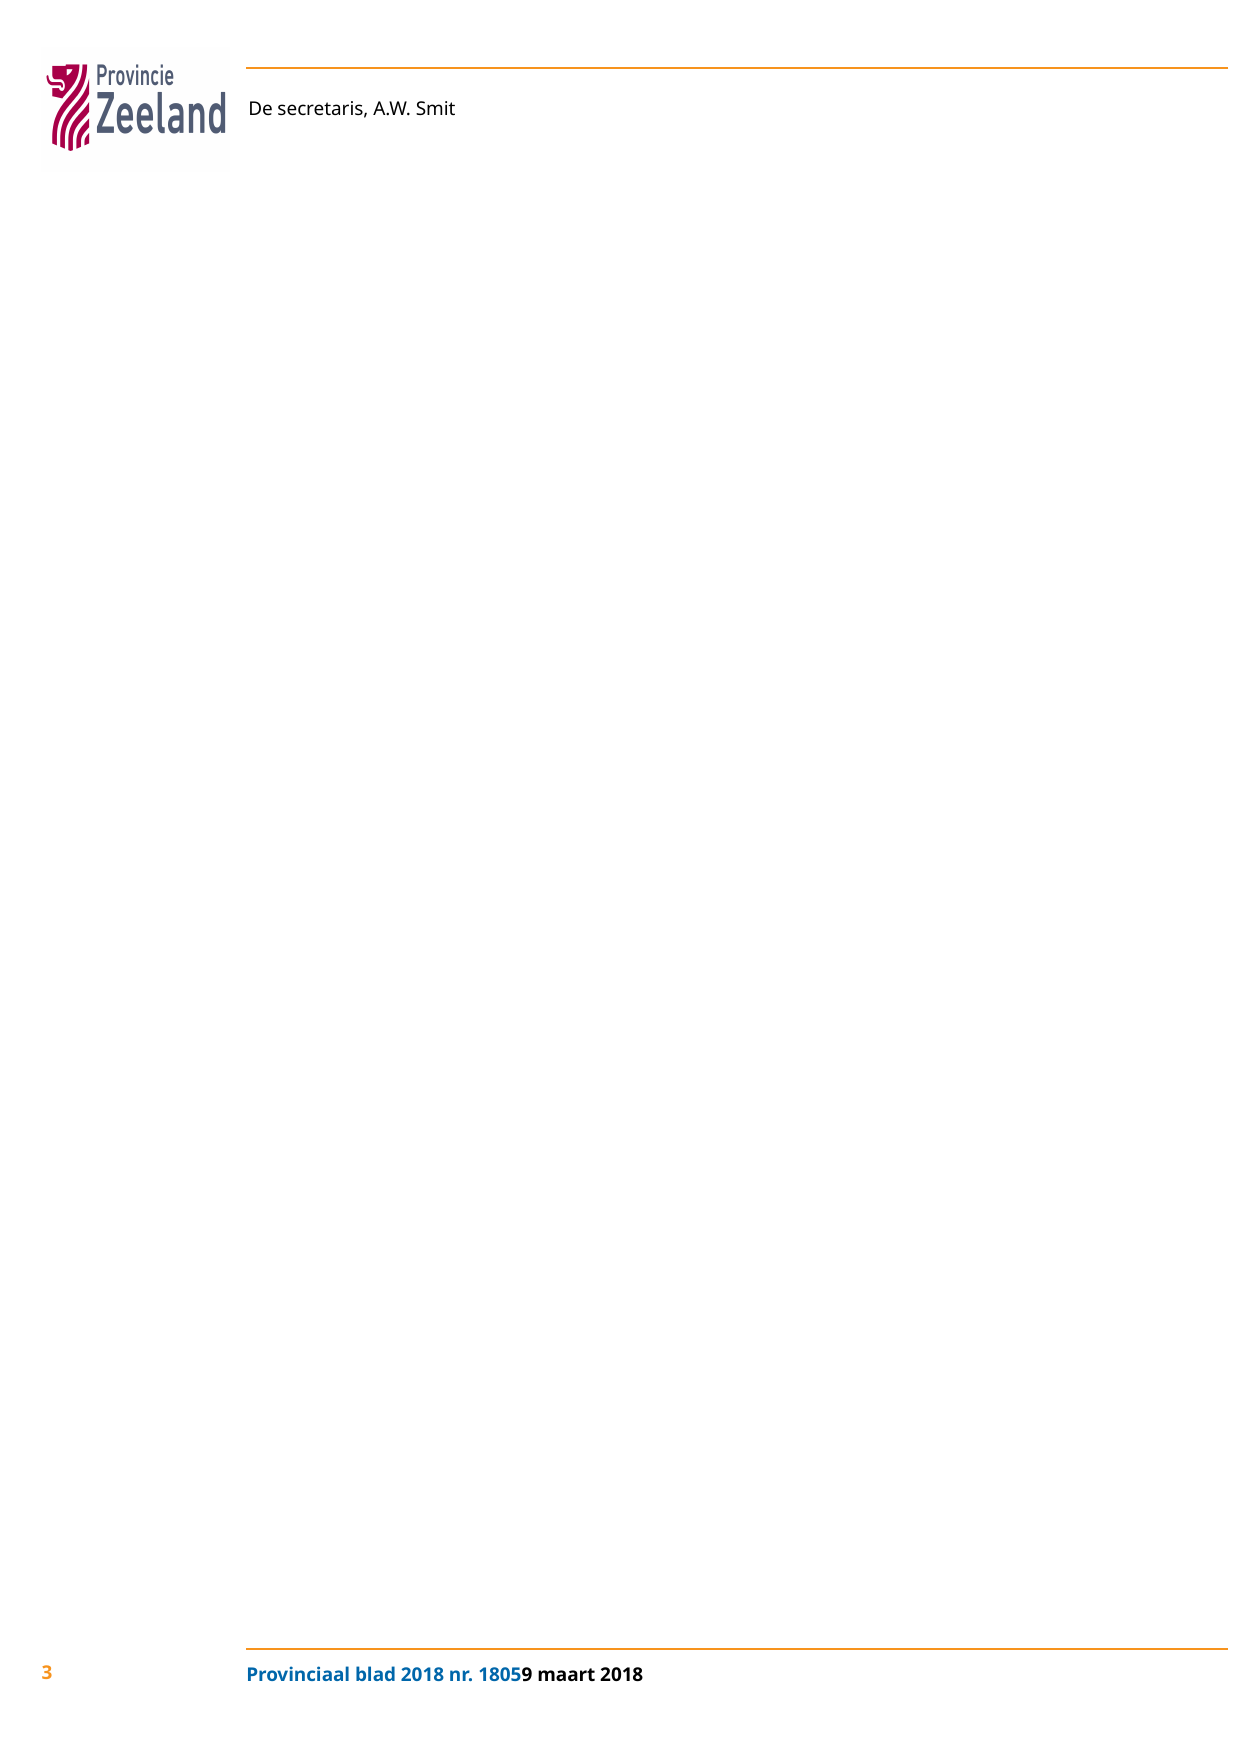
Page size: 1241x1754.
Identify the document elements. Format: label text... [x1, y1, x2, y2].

picture [41, 47, 231, 172]
text De secretaris, A.W. Smit [248, 95, 1152, 121]
